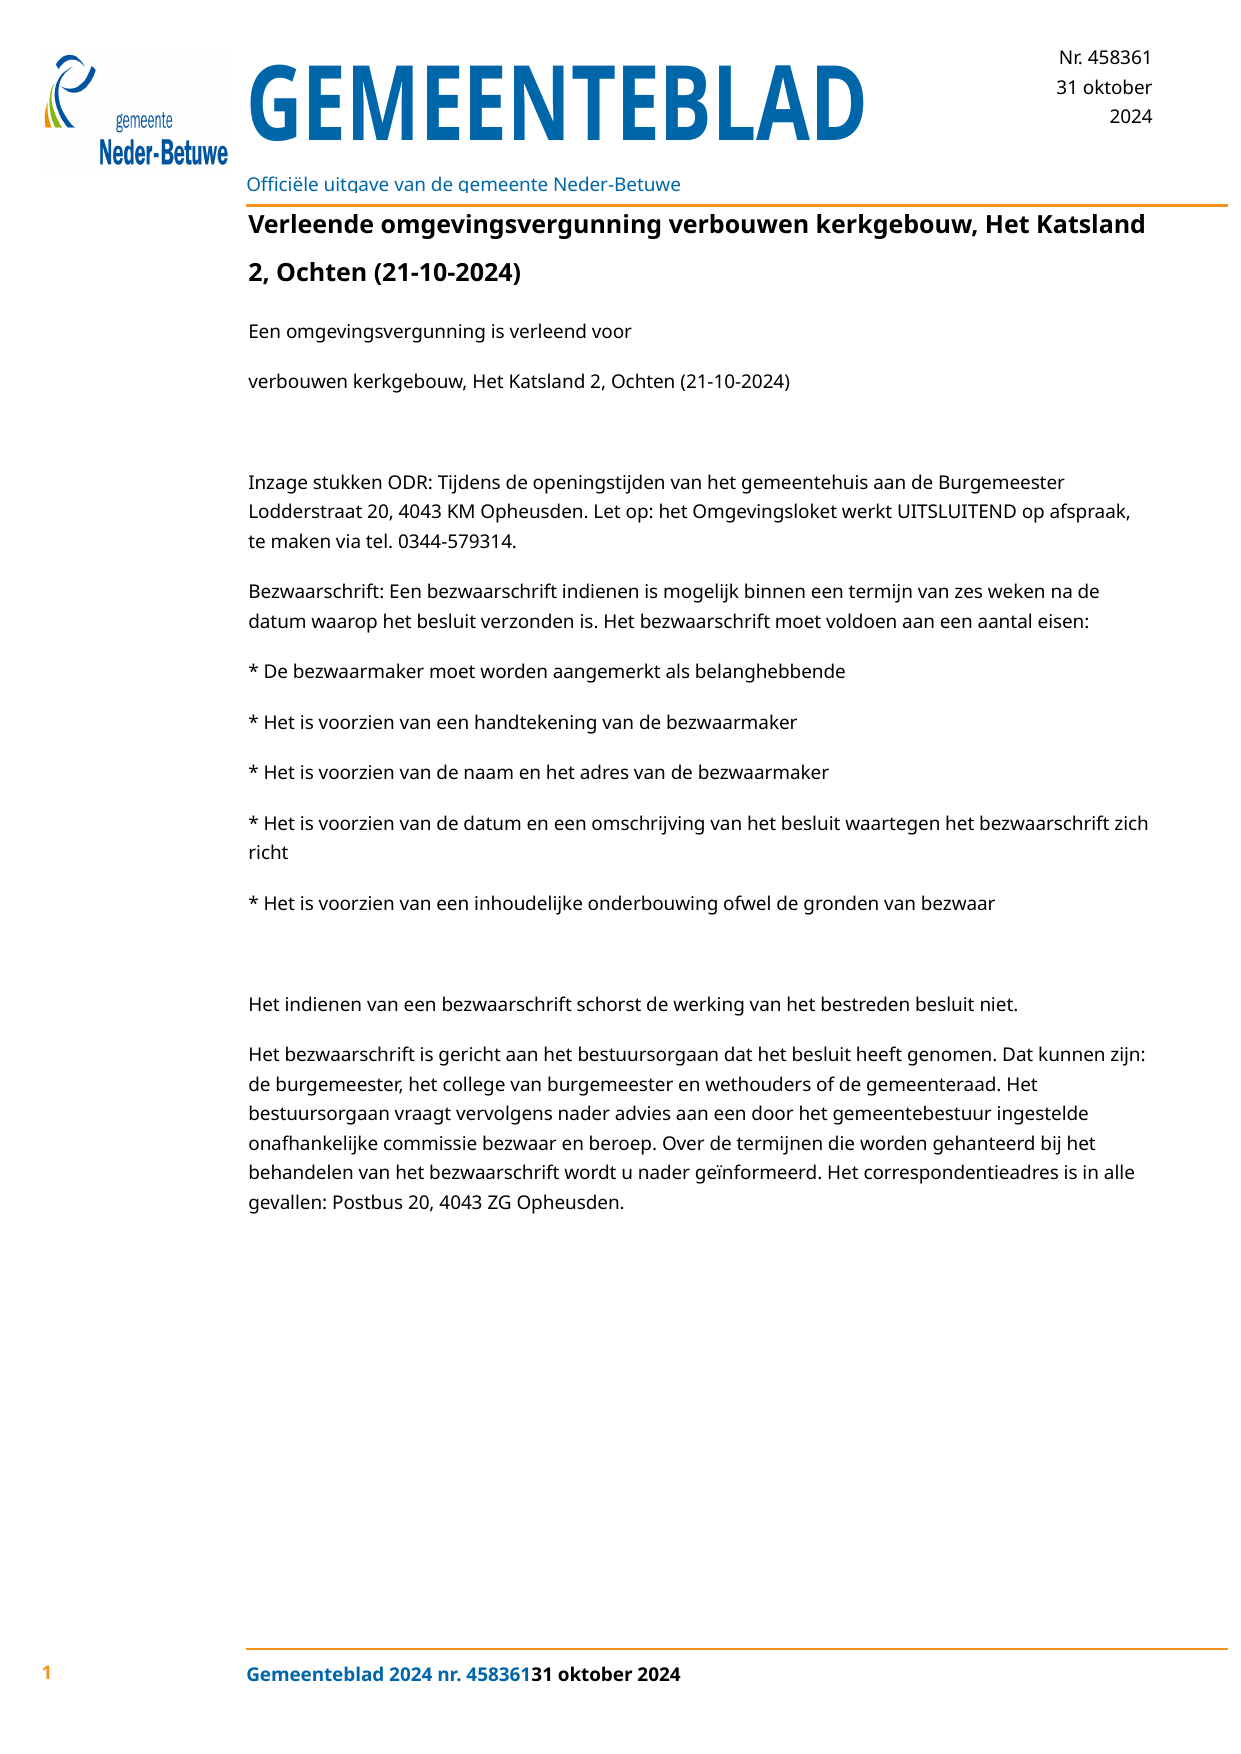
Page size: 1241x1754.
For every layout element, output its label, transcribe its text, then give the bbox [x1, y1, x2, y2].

text Het bezwaarschrift is gericht aan het bestuursorgaan dat het besluit heeft genomen. Dat kunnen zijn: de burgemeester, het college van burgemeester en wethouders of de gemeenteraad. Het bestuursorgaan vraagt vervolgens nader advies aan een door het gemeentebestuur ingestelde onafhankelijke commissie bezwaar en beroep. Over de termijnen die worden gehanteerd bij het behandelen van het bezwaarschrift wordt u nader geïnformeerd. Het correspondentieadres is in alle gevallen: Postbus 20, 4043 ZG Opheusden. [248, 1041, 1152, 1215]
text * De bezwaarmaker moet worden aangemerkt als belanghebbende [248, 659, 1152, 684]
text Het indienen van een bezwaarschrift schorst de werking van het bestreden besluit niet. [248, 991, 1152, 1017]
text verbouwen kerkgebouw, Het Katsland 2, Ochten (21-10-2024) [248, 368, 1152, 394]
text * Het is voorzien van de naam en het adres van de bezwaarmaker [248, 759, 1152, 785]
text * Het is voorzien van de datum en een omschrijving van het besluit waartegen het bezwaarschrift zich richt [248, 810, 1152, 865]
text Een omgevingsvergunning is verleend voor [248, 318, 1152, 344]
picture [41, 47, 231, 172]
text Verleende omgevingsvergunning verbouwen kerkgebouw, Het Katsland 2, Ochten (21-10-2024) [248, 207, 1152, 288]
text * Het is voorzien van een handtekening van de bezwaarmaker [248, 709, 1152, 735]
text Inzage stukken ODR: Tijdens de openingstijden van het gemeentehuis aan de Burgemeester Lodderstraat 20, 4043 KM Opheusden. Let op: het Omgevingsloket werkt UITSLUITEND op afspraak, te maken via tel. 0344-579314. [248, 469, 1152, 554]
text * Het is voorzien van een inhoudelijke onderbouwing ofwel de gronden van bezwaar [248, 890, 1152, 916]
text Bezwaarschrift: Een bezwaarschrift indienen is mogelijk binnen een termijn van zes weken na de datum waarop het besluit verzonden is. Het bezwaarschrift moet voldoen aan een aantal eisen: [248, 579, 1152, 634]
